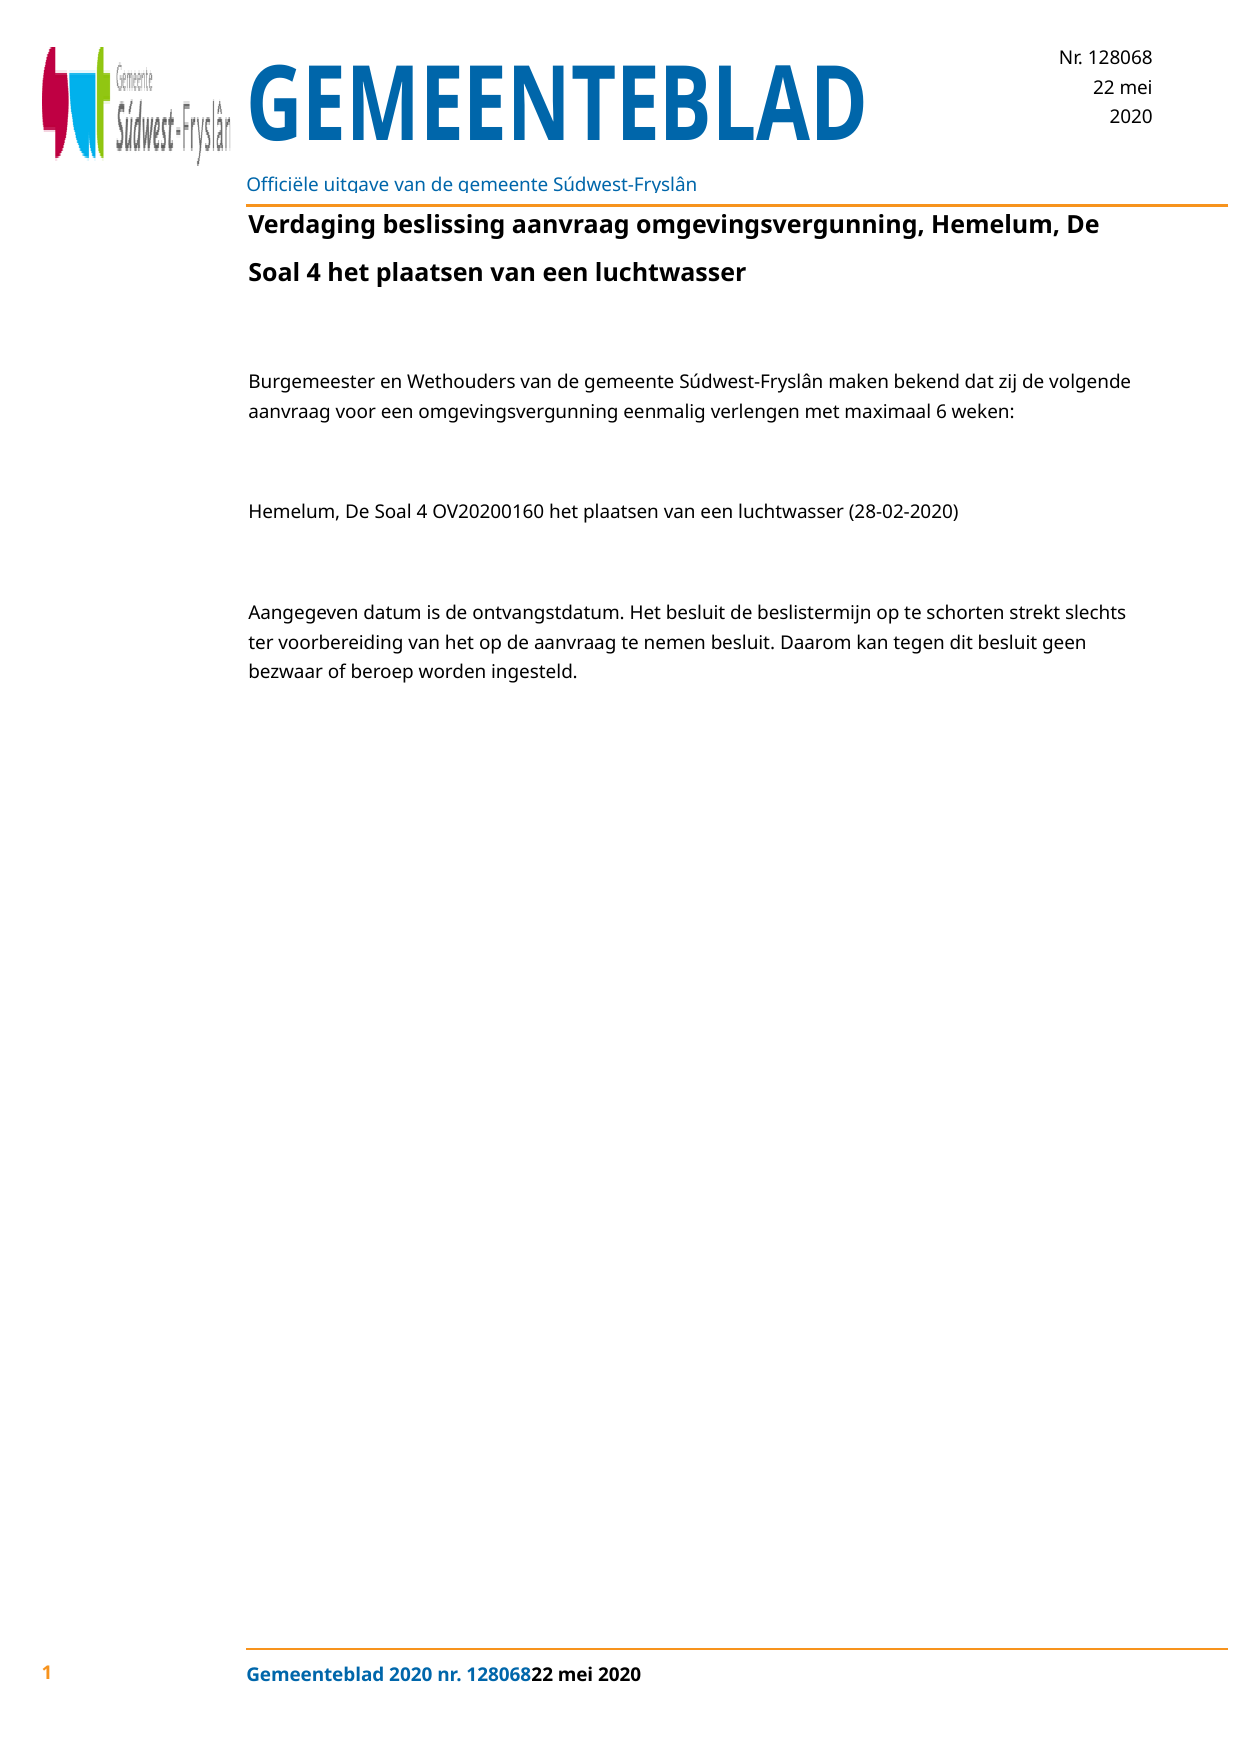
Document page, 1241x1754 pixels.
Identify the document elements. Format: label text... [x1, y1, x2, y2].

text Aangegeven datum is de ontvangstdatum. Het besluit de beslistermijn op te schorten strekt slechts ter voorbereiding van het op de aanvraag te nemen besluit. Daarom kan tegen dit besluit geen bezwaar of beroep worden ingesteld. [248, 599, 1152, 684]
text Verdaging beslissing aanvraag omgevingsvergunning, Hemelum, De Soal 4 het plaatsen van een luchtwasser [248, 207, 1152, 288]
text Burgemeester en Wethouders van de gemeente Súdwest-Fryslân maken bekend dat zij de volgende aanvraag voor een omgevingsvergunning eenmalig verlengen met maximaal 6 weken: [248, 368, 1152, 424]
picture [41, 47, 231, 172]
text Hemelum, De Soal 4 OV20200160 het plaatsen van een luchtwasser (28-02-2020) [248, 499, 1152, 524]
